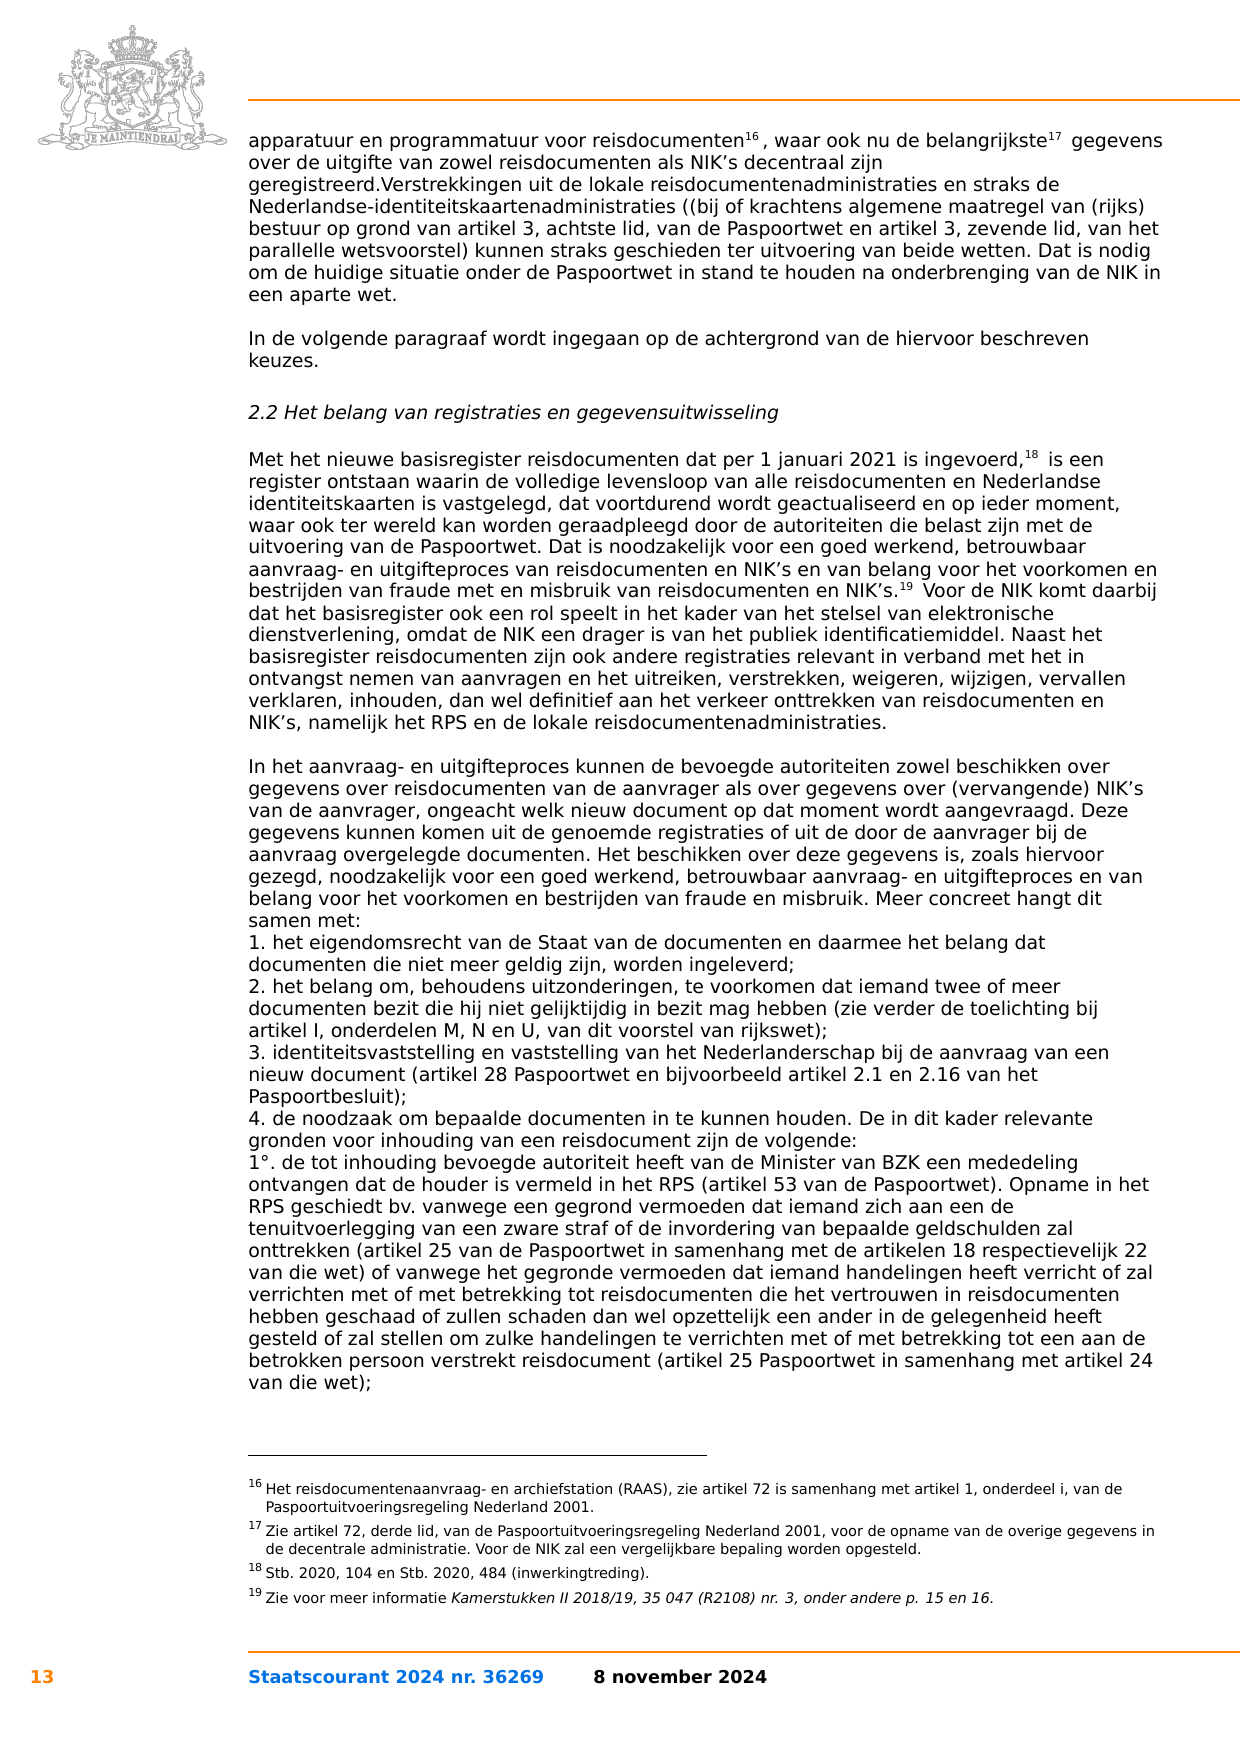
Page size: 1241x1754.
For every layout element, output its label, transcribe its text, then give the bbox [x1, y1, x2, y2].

text Met het nieuwe basisregister reisdocumenten dat per 1 januari 2021 is ingevoerd, is een register ontstaan waarin de volledige levensloop van alle reisdocumenten en Nederlandse identiteitskaarten is vastgelegd, dat voortdurend wordt geactualiseerd en op ieder moment, waar ook ter wereld kan worden geraadpleegd door de autoriteiten die belast zijn met de uitvoering van de Paspoortwet. Dat is noodzakelijk voor een goed werkend, betrouwbaar aanvraag- en uitgifteproces van reisdocumenten en NIK’s en van belang voor het voorkomen en bestrijden van fraude met en misbruik van reisdocumenten en NIK’s. Voor de NIK komt daarbij dat het basisregister ook een rol speelt in het kader van het stelsel van elektronische dienstverlening, omdat de NIK een drager is van het publiek identificatiemiddel. Naast het basisregister reisdocumenten zijn ook andere registraties relevant in verband met het in ontvangst nemen van aanvragen en het uitreiken, verstrekken, weigeren, wijzigen, vervallen verklaren, inhouden, dan wel definitief aan het verkeer onttrekken van reisdocumenten en NIK’s, namelijk het RPS en de lokale reisdocumentenadministraties. [248, 448, 1163, 734]
text Zie artikel 72, derde lid, van de Paspoortuitvoeringsregeling Nederland 2001, voor de opname van de overige gegevens in de decentrale administratie. Voor de NIK zal een vergelijkbare bepaling worden opgesteld. [248, 1519, 1163, 1558]
text In het aanvraag- en uitgifteproces kunnen de bevoegde autoriteiten zowel beschikken over gegevens over reisdocumenten van de aanvrager als over gegevens over (vervangende) NIK’s van de aanvrager, ongeacht welk nieuw document op dat moment wordt aangevraagd. Deze gegevens kunnen komen uit de genoemde registraties of uit de door de aanvrager bij de aanvraag overgelegde documenten. Het beschikken over deze gegevens is, zoals hiervoor gezegd, noodzakelijk voor een goed werkend, betrouwbaar aanvraag- en uitgifteproces en van belang voor het voorkomen en bestrijden van fraude en misbruik. Meer concreet hangt dit samen met: [248, 756, 1163, 932]
text In de volgende paragraaf wordt ingegaan op de achtergrond van de hiervoor beschreven keuzes. [248, 328, 1163, 372]
subtitle 2.2 Het belang van registraties en gegevensuitwisseling [248, 402, 1163, 423]
text apparatuur en programmatuur voor reisdocumenten, waar ook nu de belangrijkste gegevens over de uitgifte van zowel reisdocumenten als NIK’s decentraal zijn geregistreerd.Verstrekkingen uit de lokale reisdocumentenadministraties en straks de Nederlandse-identiteitskaartenadministraties ((bij of krachtens algemene maatregel van (rijks) bestuur op grond van artikel 3, achtste lid, van de Paspoortwet en artikel 3, zevende lid, van het parallelle wetsvoorstel) kunnen straks geschieden ter uitvoering van beide wetten. Dat is nodig om de huidige situatie onder de Paspoortwet in stand te houden na onderbrenging van de NIK in een aparte wet. [248, 130, 1163, 306]
text Zie voor meer informatie Kamerstukken II 2018/19, 35 047 (R2108) nr. 3, onder andere p. 15 en 16. [248, 1586, 1163, 1608]
text 1. het eigendomsrecht van de Staat van de documenten en daarmee het belang dat documenten die niet meer geldig zijn, worden ingeleverd; [248, 932, 1163, 976]
text Stb. 2020, 104 en Stb. 2020, 484 (inwerkingtreding). [248, 1561, 1163, 1583]
text 2. het belang om, behoudens uitzonderingen, te voorkomen dat iemand twee of meer documenten bezit die hij niet gelijktijdig in bezit mag hebben (zie verder de toelichting bij artikel I, onderdelen M, N en U, van dit voorstel van rijkswet); [248, 976, 1163, 1042]
picture [38, 25, 227, 150]
text 4. de noodzaak om bepaalde documenten in te kunnen houden. De in dit kader relevante gronden voor inhouding van een reisdocument zijn de volgende: [248, 1108, 1163, 1152]
text 3. identiteitsvaststelling en vaststelling van het Nederlanderschap bij de aanvraag van een nieuw document (artikel 28 Paspoortwet en bijvoorbeeld artikel 2.1 en 2.16 van het Paspoortbesluit); [248, 1042, 1163, 1108]
text 1°. de tot inhouding bevoegde autoriteit heeft van de Minister van BZK een mededeling ontvangen dat de houder is vermeld in het RPS (artikel 53 van de Paspoortwet). Opname in het RPS geschiedt bv. vanwege een gegrond vermoeden dat iemand zich aan een de tenuitvoerlegging van een zware straf of de invordering van bepaalde geldschulden zal onttrekken (artikel 25 van de Paspoortwet in samenhang met de artikelen 18 respectievelijk 22 van die wet) of vanwege het gegronde vermoeden dat iemand handelingen heeft verricht of zal verrichten met of met betrekking tot reisdocumenten die het vertrouwen in reisdocumenten hebben geschaad of zullen schaden dan wel opzettelijk een ander in de gelegenheid heeft gesteld of zal stellen om zulke handelingen te verrichten met of met betrekking tot een aan de betrokken persoon verstrekt reisdocument (artikel 25 Paspoortwet in samenhang met artikel 24 van die wet); [248, 1152, 1163, 1393]
text Het reisdocumentenaanvraag- en archiefstation (RAAS), zie artikel 72 is samenhang met artikel 1, onderdeel i, van de Paspoortuitvoeringsregeling Nederland 2001. [248, 1477, 1163, 1516]
